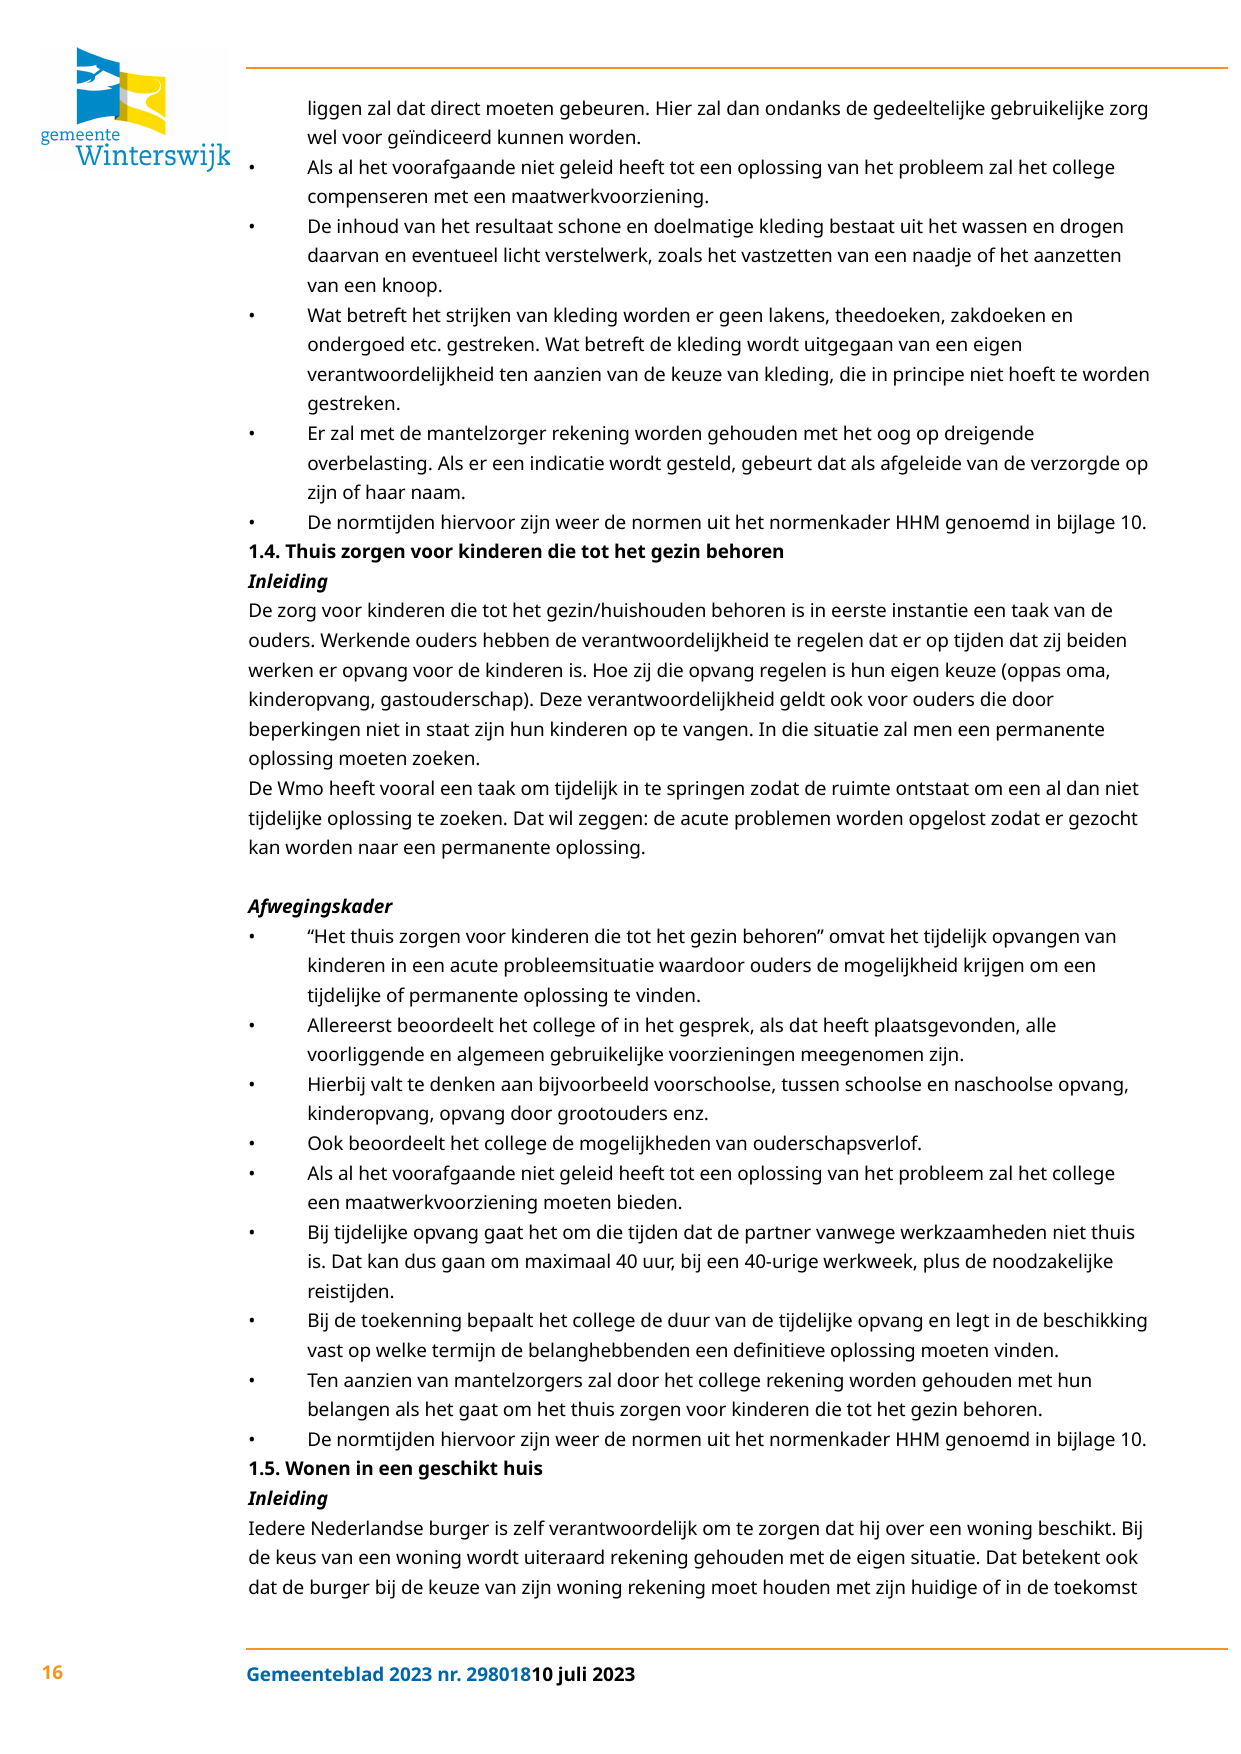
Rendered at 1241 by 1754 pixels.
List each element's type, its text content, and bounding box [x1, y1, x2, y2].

list De normtijden hiervoor zijn weer de normen uit het normenkader HHM genoemd in bijlage 10. [248, 509, 1152, 535]
text 1.4. Thuis zorgen voor kinderen die tot het gezin behoren [248, 538, 1152, 564]
list Er zal met de mantelzorger rekening worden gehouden met het oog op dreigende overbelasting. Als er een indicatie wordt gesteld, gebeurt dat als afgeleide van de verzorgde op zijn of haar naam. [248, 420, 1152, 505]
list “Het thuis zorgen voor kinderen die tot het gezin behoren” omvat het tijdelijk opvangen van kinderen in een acute probleemsituatie waardoor ouders de mogelijkheid krijgen om een tijdelijke of permanente oplossing te vinden. [248, 923, 1152, 1008]
picture [41, 47, 231, 172]
picture [225, 153, 231, 162]
text Inleiding [248, 1485, 1152, 1511]
text Inleiding [248, 568, 1152, 594]
list Allereerst beoordeelt het college of in het gesprek, als dat heeft plaatsgevonden, alle voorliggende en algemeen gebruikelijke voorzieningen meegenomen zijn. [248, 1012, 1152, 1067]
text 1.5. Wonen in een geschikt huis [248, 1456, 1152, 1481]
list Bij tijdelijke opvang gaat het om die tijden dat de partner vanwege werkzaamheden niet thuis is. Dat kan dus gaan om maximaal 40 uur, bij een 40-urige werkweek, plus de noodzakelijke reistijden. [248, 1219, 1152, 1304]
list liggen zal dat direct moeten gebeuren. Hier zal dan ondanks de gedeeltelijke gebruikelijke zorg wel voor geïndiceerd kunnen worden. [248, 95, 1152, 150]
list Wat betreft het strijken van kleding worden er geen lakens, theedoeken, zakdoeken en ondergoed etc. gestreken. Wat betreft de kleding wordt uitgegaan van een eigen verantwoordelijkheid ten aanzien van de keuze van kleding, die in principe niet hoeft te worden gestreken. [248, 302, 1152, 416]
list Als al het voorafgaande niet geleid heeft tot een oplossing van het probleem zal het college een maatwerkvoorziening moeten bieden. [248, 1160, 1152, 1215]
list De normtijden hiervoor zijn weer de normen uit het normenkader HHM genoemd in bijlage 10. [248, 1426, 1152, 1452]
list Ten aanzien van mantelzorgers zal door het college rekening worden gehouden met hun belangen als het gaat om het thuis zorgen voor kinderen die tot het gezin behoren. [248, 1367, 1152, 1422]
list Als al het voorafgaande niet geleid heeft tot een oplossing van het probleem zal het college compenseren met een maatwerkvoorziening. [248, 154, 1152, 209]
text Afwegingskader [248, 893, 1152, 919]
list Hierbij valt te denken aan bijvoorbeeld voorschoolse, tussen schoolse en naschoolse opvang, kinderopvang, opvang door grootouders enz. [248, 1071, 1152, 1126]
list Ook beoordeelt het college de mogelijkheden van ouderschapsverlof. [248, 1130, 1152, 1156]
list De inhoud van het resultaat schone en doelmatige kleding bestaat uit het wassen en drogen daarvan en eventueel licht verstelwerk, zoals het vastzetten van een naadje of het aanzetten van een knoop. [248, 213, 1152, 298]
list Bij de toekenning bepaalt het college de duur van de tijdelijke opvang en legt in de beschikking vast op welke termijn de belanghebbenden een definitieve oplossing moeten vinden. [248, 1308, 1152, 1363]
text De Wmo heeft vooral een taak om tijdelijk in te springen zodat de ruimte ontstaat om een al dan niet tijdelijke oplossing te zoeken. Dat wil zeggen: de acute problemen worden opgelost zodat er gezocht kan worden naar een permanente oplossing. [248, 775, 1152, 860]
text Iedere Nederlandse burger is zelf verantwoordelijk om te zorgen dat hij over een woning beschikt. Bij de keus van een woning wordt uiteraard rekening gehouden met de eigen situatie. Dat betekent ook dat de burger bij de keuze van zijn woning rekening moet houden met zijn huidige of in de toekomst [248, 1515, 1152, 1600]
text De zorg voor kinderen die tot het gezin/huishouden behoren is in eerste instantie een taak van de ouders. Werkende ouders hebben de verantwoordelijkheid te regelen dat er op tijden dat zij beiden werken er opvang voor de kinderen is. Hoe zij die opvang regelen is hun eigen keuze (oppas oma, kinderopvang, gastouderschap). Deze verantwoordelijkheid geldt ook voor ouders die door beperkingen niet in staat zijn hun kinderen op te vangen. In die situatie zal men een permanente oplossing moeten zoeken. [248, 598, 1152, 771]
